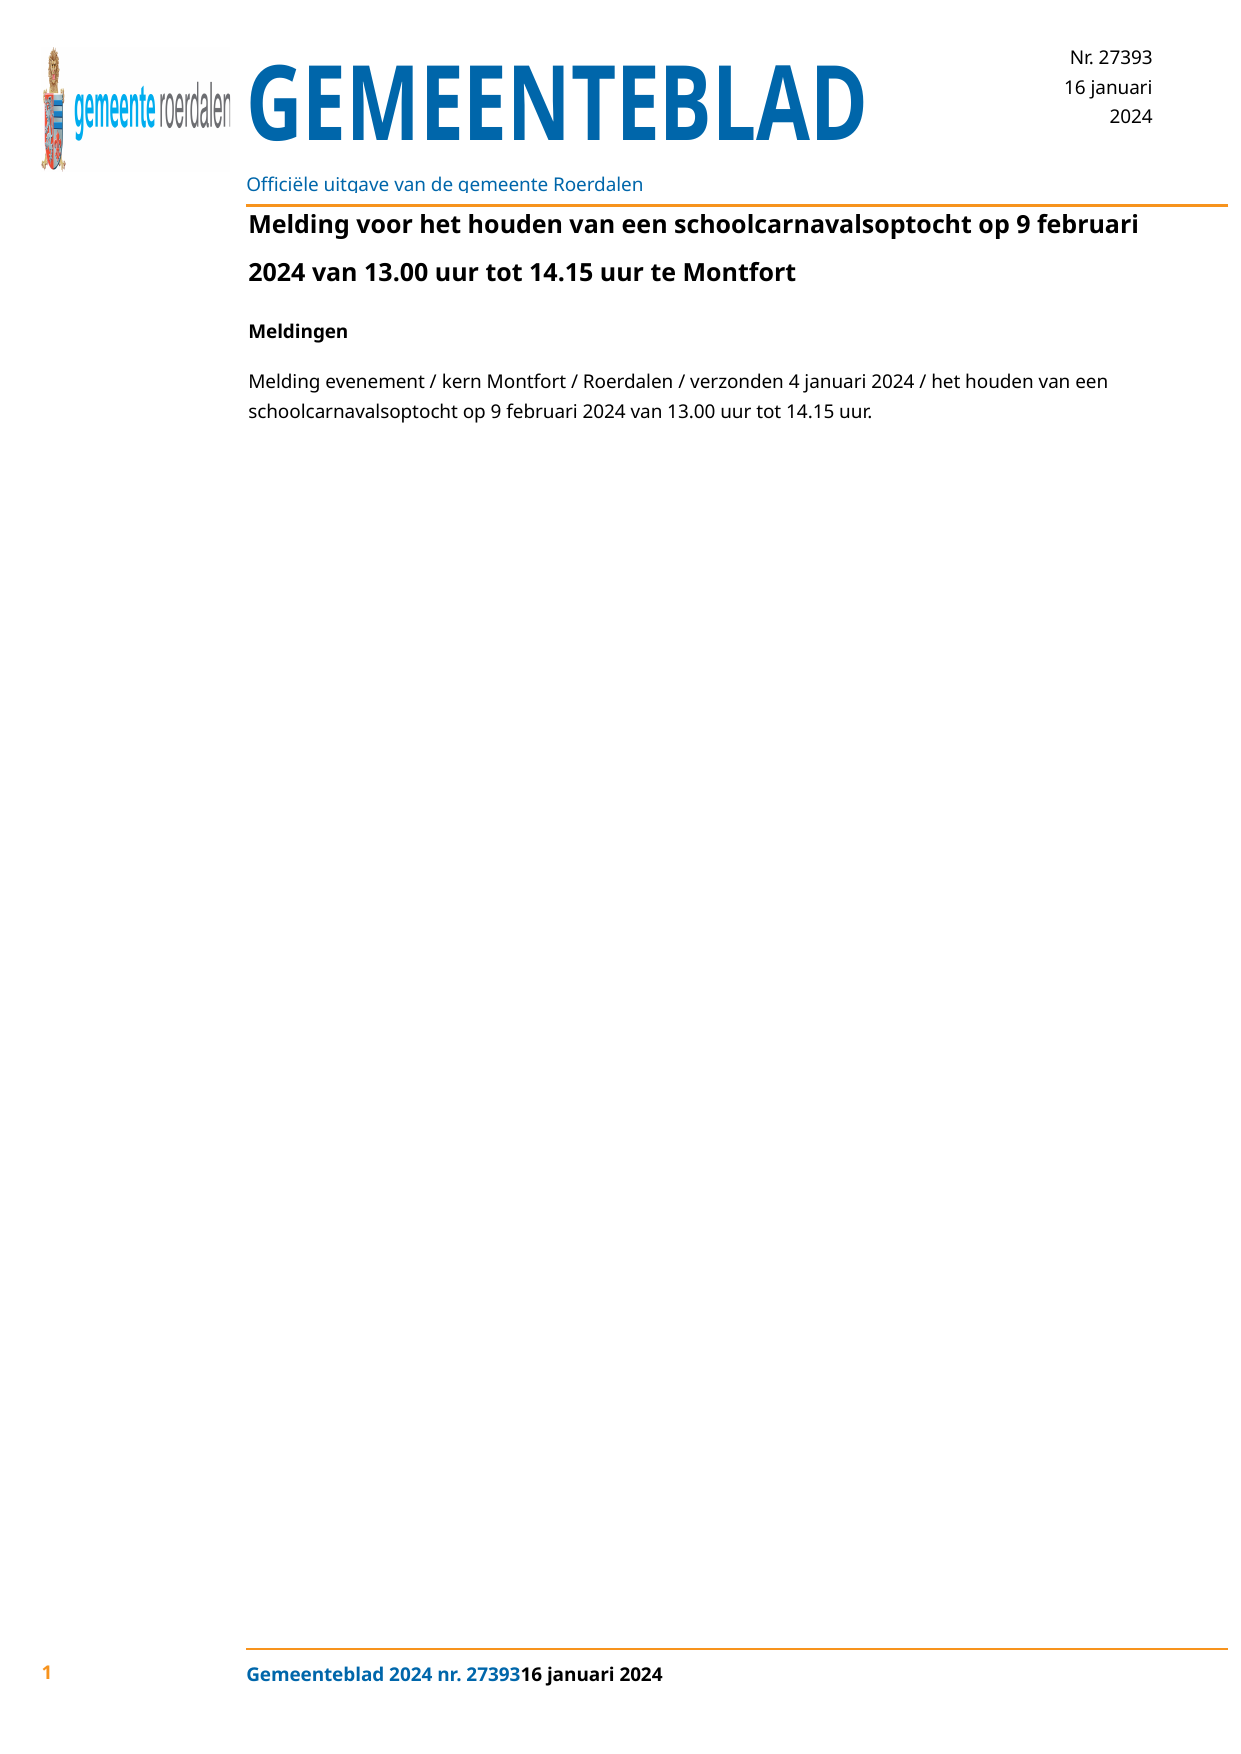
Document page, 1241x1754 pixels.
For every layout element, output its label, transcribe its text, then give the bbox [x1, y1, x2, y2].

text Melding voor het houden van een schoolcarnavalsoptocht op 9 februari 2024 van 13.00 uur tot 14.15 uur te Montfort [248, 207, 1152, 288]
text Melding evenement / kern Montfort / Roerdalen / verzonden 4 januari 2024 / het houden van een schoolcarnavalsoptocht op 9 februari 2024 van 13.00 uur tot 14.15 uur. [248, 368, 1152, 424]
picture [41, 47, 231, 172]
text Meldingen [248, 318, 1152, 344]
